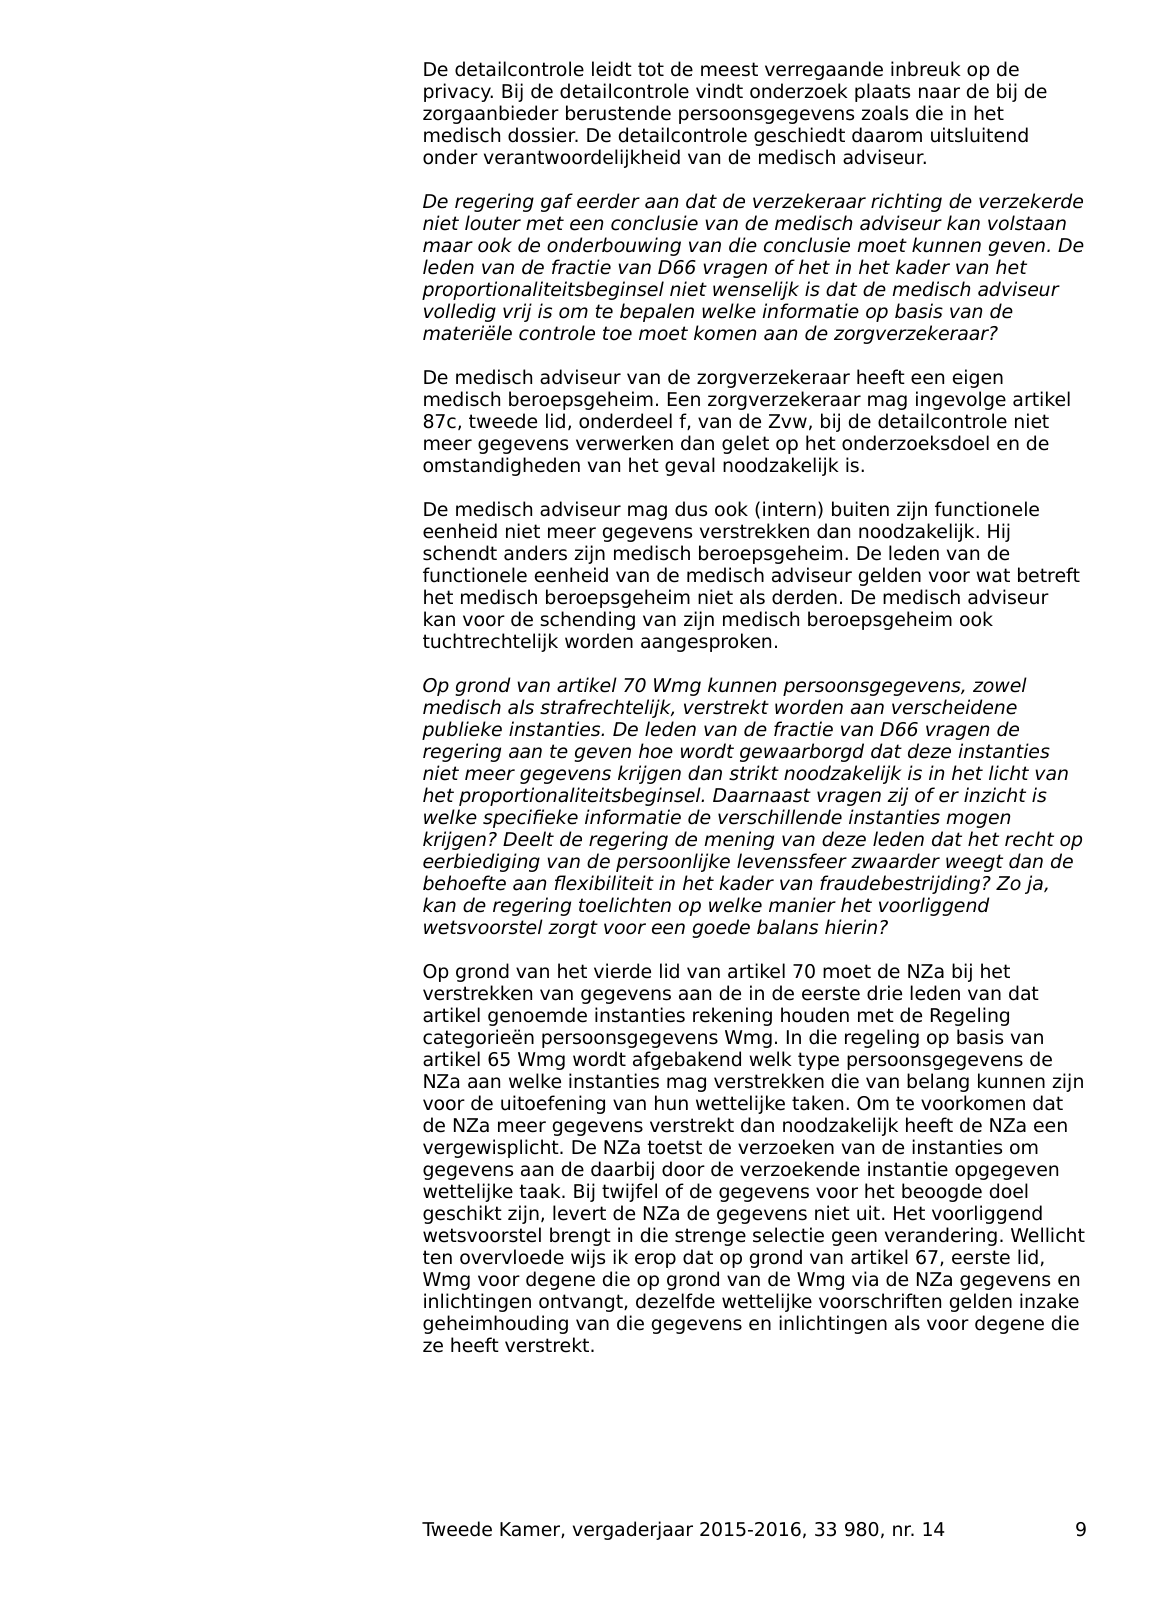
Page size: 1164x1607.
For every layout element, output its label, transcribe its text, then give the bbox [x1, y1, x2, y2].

text Op grond van artikel 70 Wmg kunnen persoonsgegevens, zowel medisch als strafrechtelijk, verstrekt worden aan verscheidene publieke instanties. De leden van de fractie van D66 vragen de regering aan te geven hoe wordt gewaarborgd dat deze instanties niet meer gegevens krijgen dan strikt noodzakelijk is in het licht van het proportionaliteitsbeginsel. Daarnaast vragen zij of er inzicht is welke specifieke informatie de verschillende instanties mogen krijgen? Deelt de regering de mening van deze leden dat het recht op eerbiediging van de persoonlijke levenssfeer zwaarder weegt dan de behoefte aan flexibiliteit in het kader van fraudebestrijding? Zo ja, kan de regering toelichten op welke manier het voorliggend wetsvoorstel zorgt voor een goede balans hierin? [422, 675, 1087, 939]
text De medisch adviseur mag dus ook (intern) buiten zijn functionele eenheid niet meer gegevens verstrekken dan noodzakelijk. Hij schendt anders zijn medisch beroepsgeheim. De leden van de functionele eenheid van de medisch adviseur gelden voor wat betreft het medisch beroepsgeheim niet als derden. De medisch adviseur kan voor de schending van zijn medisch beroepsgeheim ook tuchtrechtelijk worden aangesproken. [422, 499, 1087, 653]
text De regering gaf eerder aan dat de verzekeraar richting de verzekerde niet louter met een conclusie van de medisch adviseur kan volstaan maar ook de onderbouwing van die conclusie moet kunnen geven. De leden van de fractie van D66 vragen of het in het kader van het proportionaliteitsbeginsel niet wenselijk is dat de medisch adviseur volledig vrij is om te bepalen welke informatie op basis van de materiële controle toe moet komen aan de zorgverzekeraar? [422, 191, 1087, 345]
text De medisch adviseur van de zorgverzekeraar heeft een eigen medisch beroepsgeheim. Een zorgverzekeraar mag ingevolge artikel 87c, tweede lid, onderdeel f, van de Zvw, bij de detailcontrole niet meer gegevens verwerken dan gelet op het onderzoeksdoel en de omstandigheden van het geval noodzakelijk is. [422, 367, 1087, 477]
text De detailcontrole leidt tot de meest verregaande inbreuk op de privacy. Bij de detailcontrole vindt onderzoek plaats naar de bij de zorgaanbieder berustende persoonsgegevens zoals die in het medisch dossier. De detailcontrole geschiedt daarom uitsluitend onder verantwoordelijkheid van de medisch adviseur. [422, 59, 1087, 169]
text Op grond van het vierde lid van artikel 70 moet de NZa bij het verstrekken van gegevens aan de in de eerste drie leden van dat artikel genoemde instanties rekening houden met de Regeling categorieën persoonsgegevens Wmg. In die regeling op basis van artikel 65 Wmg wordt afgebakend welk type persoonsgegevens de NZa aan welke instanties mag verstrekken die van belang kunnen zijn voor de uitoefening van hun wettelijke taken. Om te voorkomen dat de NZa meer gegevens verstrekt dan noodzakelijk heeft de NZa een vergewisplicht. De NZa toetst de verzoeken van de instanties om gegevens aan de daarbij door de verzoekende instantie opgegeven wettelijke taak. Bij twijfel of de gegevens voor het beoogde doel geschikt zijn, levert de NZa de gegevens niet uit. Het voorliggend wetsvoorstel brengt in die strenge selectie geen verandering. Wellicht ten overvloede wijs ik erop dat op grond van artikel 67, eerste lid, Wmg voor degene die op grond van de Wmg via de NZa gegevens en inlichtingen ontvangt, dezelfde wettelijke voorschriften gelden inzake geheimhouding van die gegevens en inlichtingen als voor degene die ze heeft verstrekt. [422, 961, 1087, 1357]
